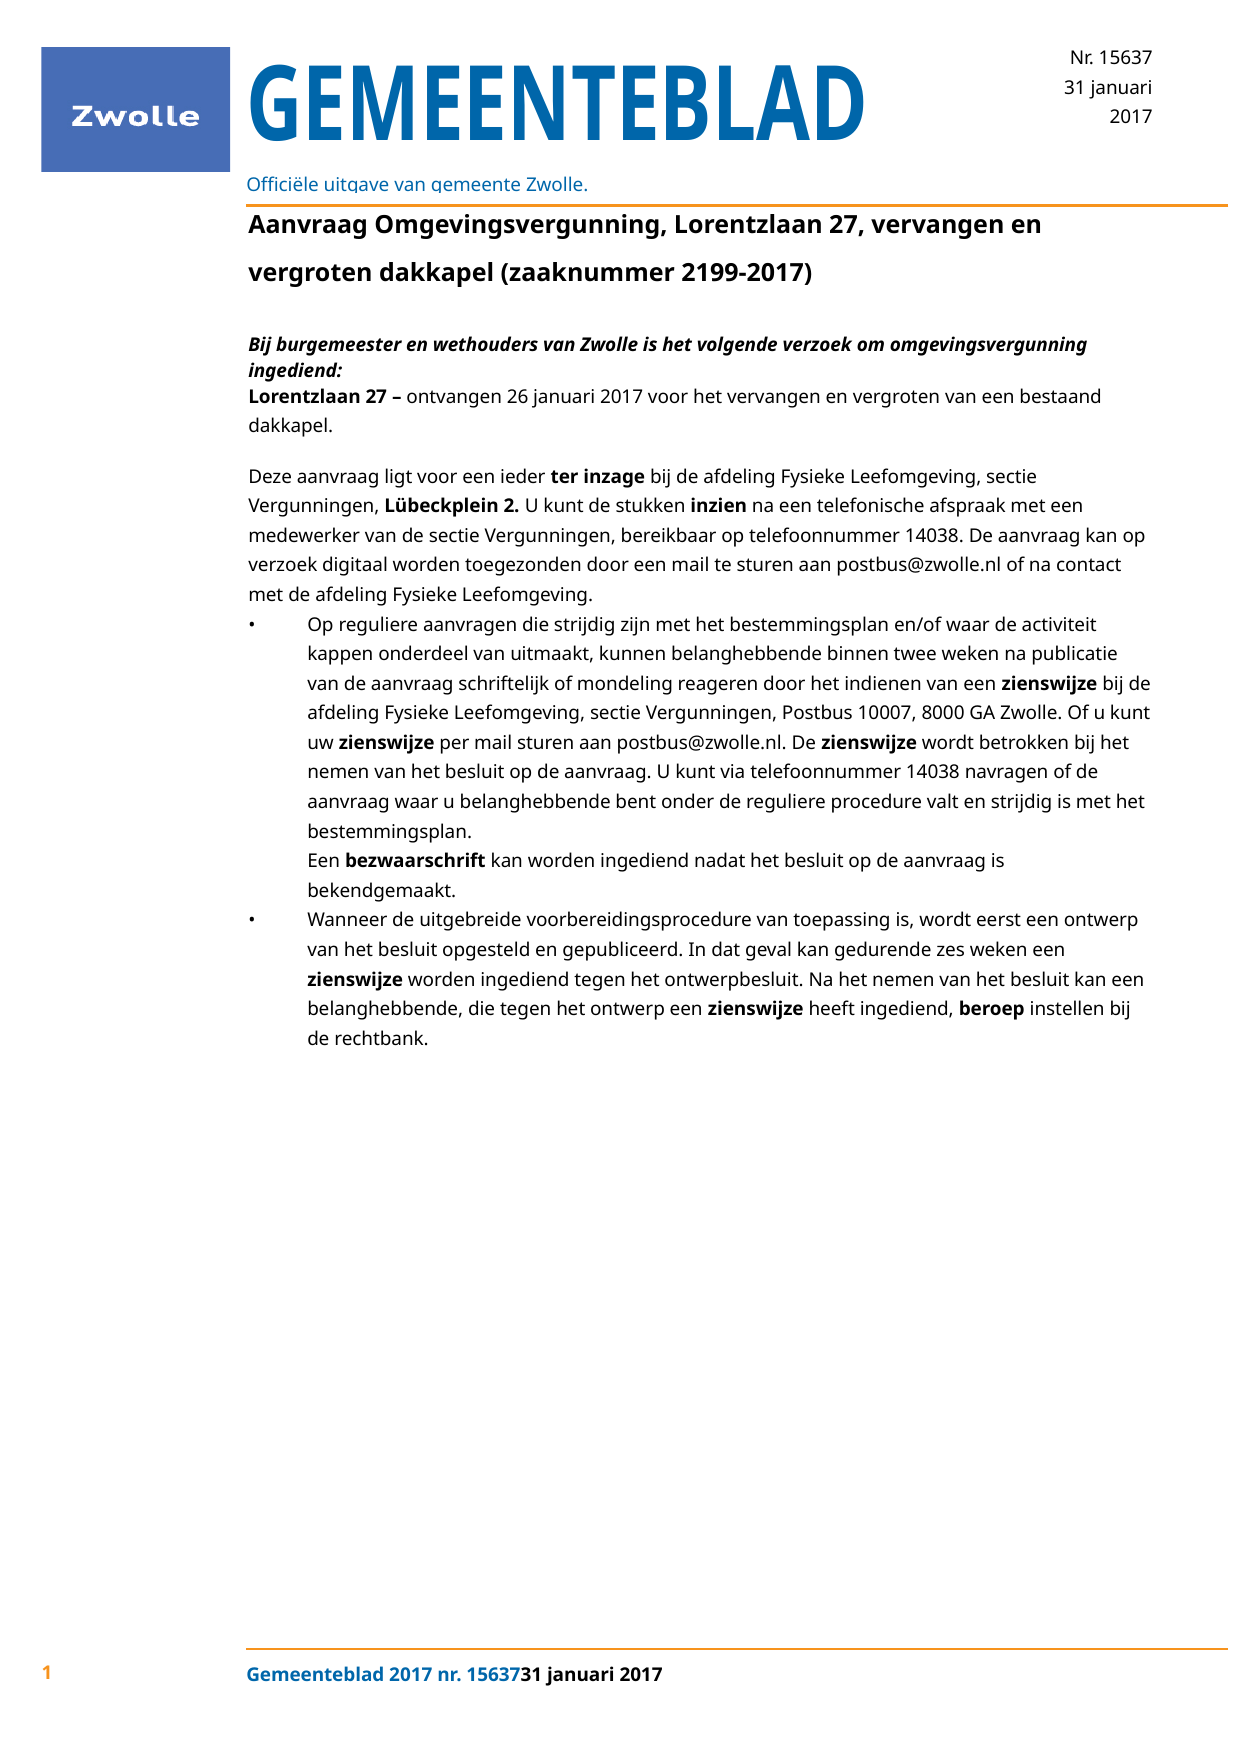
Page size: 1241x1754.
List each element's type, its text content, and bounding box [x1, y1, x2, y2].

picture [41, 47, 231, 172]
text Lorentzlaan 27 – ontvangen 26 januari 2017 voor het vervangen en vergroten van een bestaand dakkapel. [248, 383, 1152, 438]
text Deze aanvraag ligt voor een ieder ter inzage bij de afdeling Fysieke Leefomgeving, sectie Vergunningen, Lübeckplein 2. U kunt de stukken inzien na een telefonische afspraak met een medewerker van de sectie Vergunningen, bereikbaar op telefoonnummer 14038. De aanvraag kan op verzoek digitaal worden toegezonden door een mail te sturen aan postbus@zwolle.nl of na contact met de afdeling Fysieke Leefomgeving. [248, 463, 1152, 607]
list Een bezwaarschrift kan worden ingediend nadat het besluit op de aanvraag is bekendgemaakt. [248, 847, 1152, 903]
text Bij burgemeester en wethouders van Zwolle is het volgende verzoek om omgevingsvergunning ingediend: [248, 331, 1152, 383]
list Op reguliere aanvragen die strijdig zijn met het bestemmingsplan en/of waar de activiteit kappen onderdeel van uitmaakt, kunnen belanghebbende binnen twee weken na publicatie van de aanvraag schriftelijk of mondeling reageren door het indienen van een zienswijze bij de afdeling Fysieke Leefomgeving, sectie Vergunningen, Postbus 10007, 8000 GA Zwolle. Of u kunt uw zienswijze per mail sturen aan postbus@zwolle.nl. De zienswijze wordt betrokken bij het nemen van het besluit op de aanvraag. U kunt via telefoonnummer 14038 navragen of de aanvraag waar u belanghebbende bent onder de reguliere procedure valt en strijdig is met het bestemmingsplan. [248, 611, 1152, 844]
list Wanneer de uitgebreide voorbereidingsprocedure van toepassing is, wordt eerst een ontwerp van het besluit opgesteld en gepubliceerd. In dat geval kan gedurende zes weken een zienswijze worden ingediend tegen het ontwerpbesluit. Na het nemen van het besluit kan een belanghebbende, die tegen het ontwerp een zienswijze heeft ingediend, beroep instellen bij de rechtbank. [248, 907, 1152, 1051]
text Aanvraag Omgevingsvergunning, Lorentzlaan 27, vervangen en vergroten dakkapel (zaaknummer 2199-2017) [248, 207, 1152, 288]
